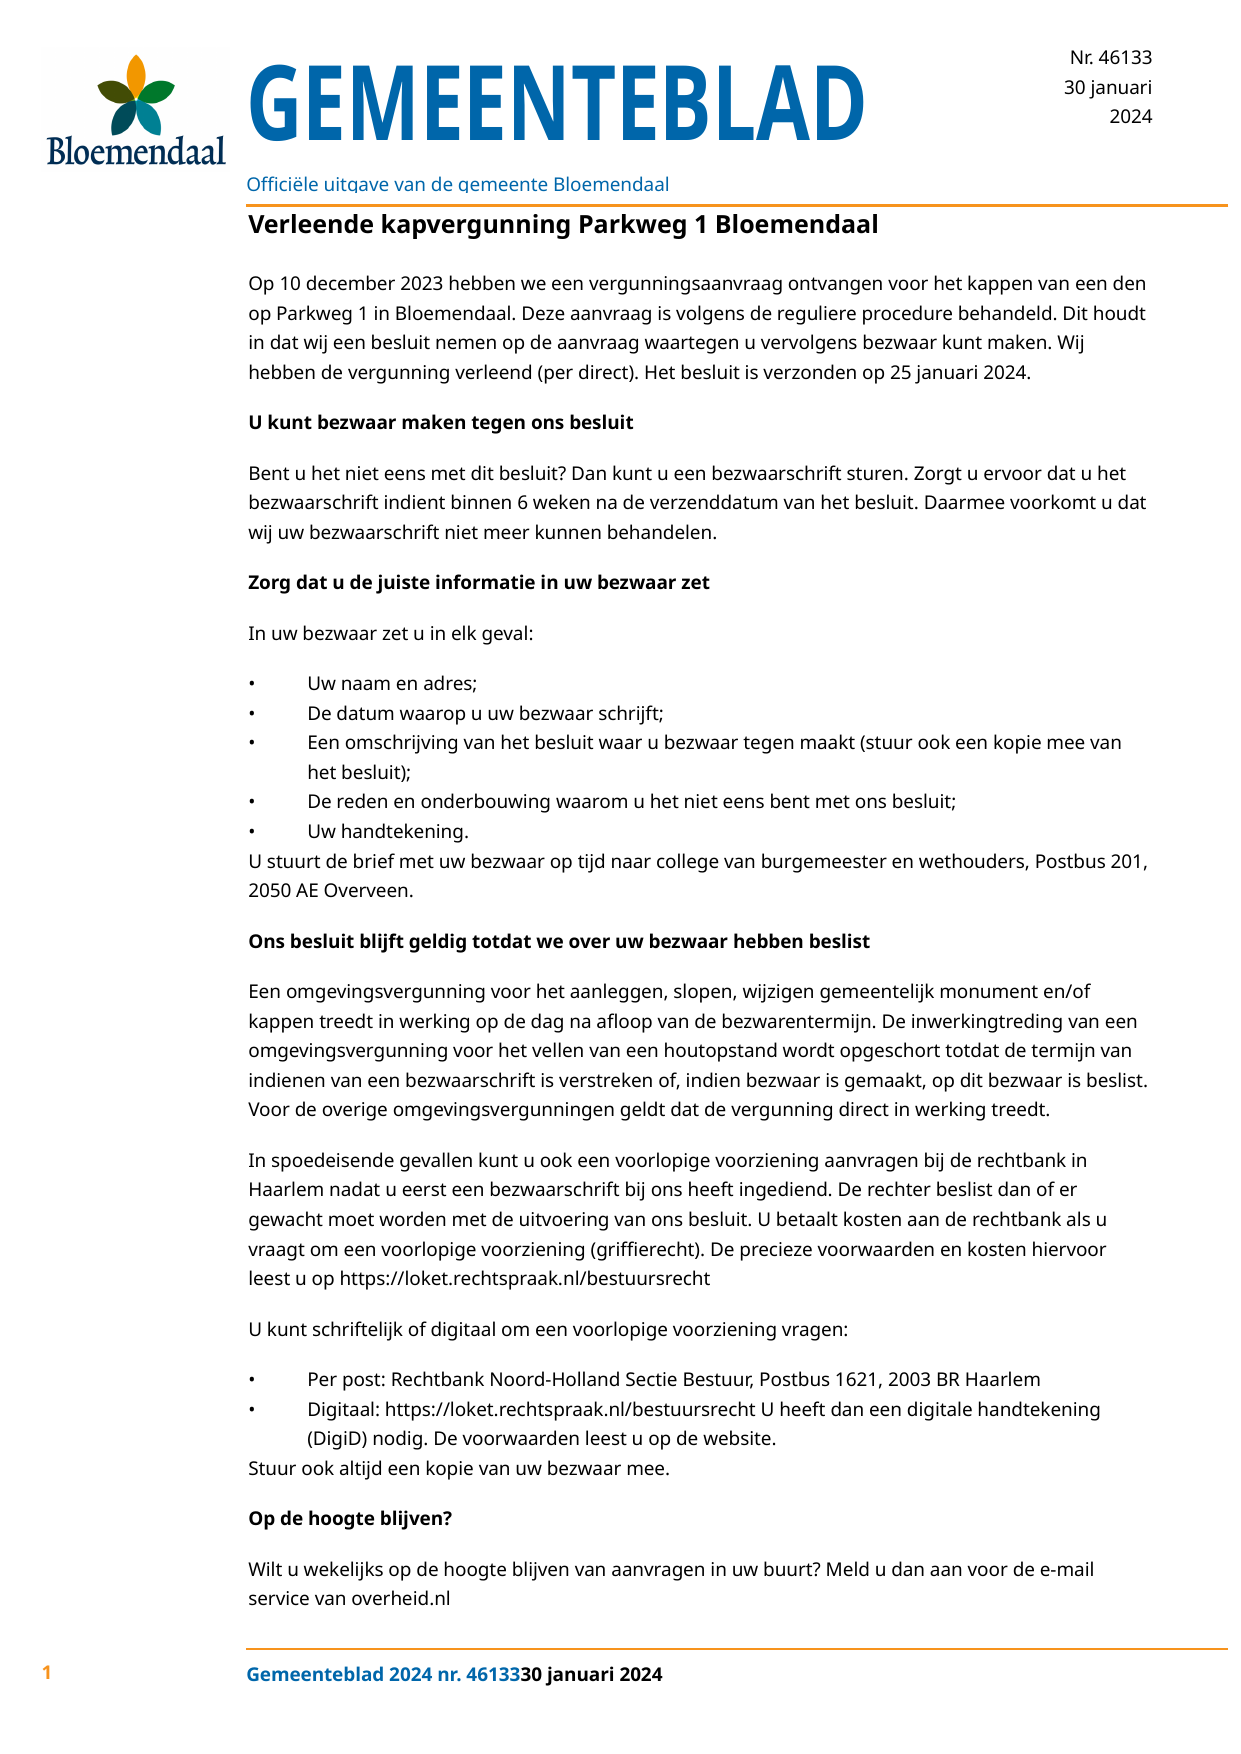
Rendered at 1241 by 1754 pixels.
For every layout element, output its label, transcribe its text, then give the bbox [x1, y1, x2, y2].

text U kunt bezwaar maken tegen ons besluit [248, 409, 1152, 435]
text Een omgevingsvergunning voor het aanleggen, slopen, wijzigen gemeentelijk monument en/of kappen treedt in werking op de dag na afloop van de bezwarentermijn. De inwerkingtreding van een omgevingsvergunning voor het vellen van een houtopstand wordt opgeschort totdat de termijn van indienen van een bezwaarschrift is verstreken of, indien bezwaar is gemaakt, op dit bezwaar is beslist. Voor de overige omgevingsvergunningen geldt dat de vergunning direct in werking treedt. [248, 978, 1152, 1122]
text Wilt u wekelijks op de hoogte blijven van aanvragen in uw buurt? Meld u dan aan voor de e-mail service van overheid.nl [248, 1556, 1152, 1611]
list Uw naam en adres; [248, 670, 1152, 696]
text Ons besluit blijft geldig totdat we over uw bezwaar hebben beslist [248, 928, 1152, 953]
text Zorg dat u de juiste informatie in uw bezwaar zet [248, 569, 1152, 595]
picture [41, 47, 231, 172]
list De datum waarop u uw bezwaar schrijft; [248, 700, 1152, 726]
list Uw handtekening. [248, 818, 1152, 844]
text Verleende kapvergunning Parkweg 1 Bloemendaal [248, 207, 1152, 241]
text U kunt schriftelijk of digitaal om een voorlopige voorziening vragen: [248, 1316, 1152, 1341]
list De reden en onderbouwing waarom u het niet eens bent met ons besluit; [248, 789, 1152, 814]
text Bent u het niet eens met dit besluit? Dan kunt u een bezwaarschrift sturen. Zorgt u ervoor dat u het bezwaarschrift indient binnen 6 weken na de verzenddatum van het besluit. Daarmee voorkomt u dat wij uw bezwaarschrift niet meer kunnen behandelen. [248, 460, 1152, 545]
text Op de hoogte blijven? [248, 1505, 1152, 1531]
list Digitaal: https://loket.rechtspraak.nl/bestuursrecht U heeft dan een digitale handtekening (DigiD) nodig. De voorwaarden leest u op de website. [248, 1396, 1152, 1451]
text In spoedeisende gevallen kunt u ook een voorlopige voorziening aanvragen bij de rechtbank in Haarlem nadat u eerst een bezwaarschrift bij ons heeft ingediend. De rechter beslist dan of er gewacht moet worden met de uitvoering van ons besluit. U betaalt kosten aan de rechtbank als u vraagt om een voorlopige voorziening (griffierecht). De precieze voorwaarden en kosten hiervoor leest u op https://loket.rechtspraak.nl/bestuursrecht [248, 1147, 1152, 1291]
text Stuur ook altijd een kopie van uw bezwaar mee. [248, 1455, 1152, 1481]
list Een omschrijving van het besluit waar u bezwaar tegen maakt (stuur ook een kopie mee van het besluit); [248, 729, 1152, 785]
text Op 10 december 2023 hebben we een vergunningsaanvraag ontvangen voor het kappen van een den op Parkweg 1 in Bloemendaal. Deze aanvraag is volgens de reguliere procedure behandeld. Dit houdt in dat wij een besluit nemen op de aanvraag waartegen u vervolgens bezwaar kunt maken. Wij hebben de vergunning verleend (per direct). Het besluit is verzonden op 25 januari 2024. [248, 270, 1152, 385]
text U stuurt de brief met uw bezwaar op tijd naar college van burgemeester en wethouders, Postbus 201, 2050 AE Overveen. [248, 848, 1152, 903]
list Per post: Rechtbank Noord-Holland Sectie Bestuur, Postbus 1621, 2003 BR Haarlem [248, 1366, 1152, 1392]
text In uw bezwaar zet u in elk geval: [248, 620, 1152, 646]
